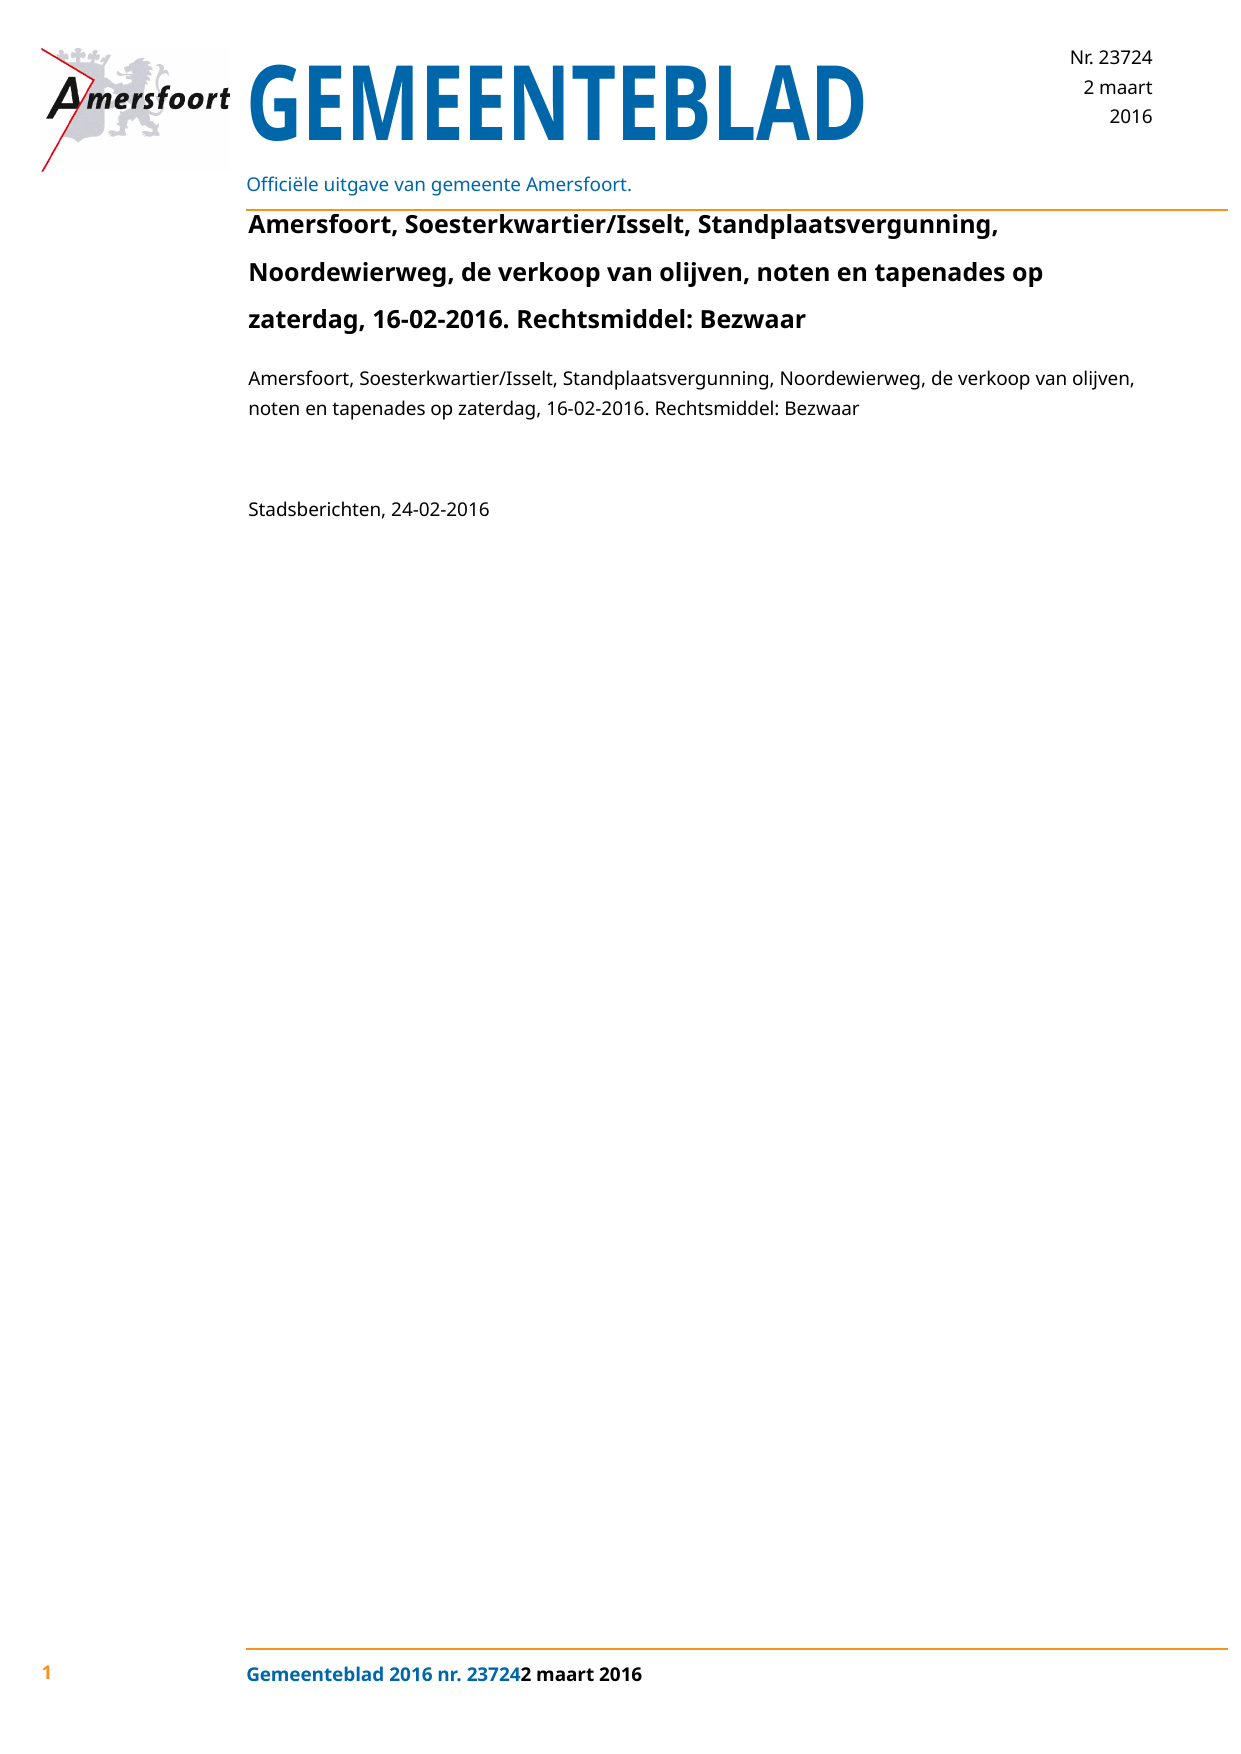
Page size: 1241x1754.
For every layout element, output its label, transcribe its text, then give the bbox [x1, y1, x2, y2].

picture [41, 47, 231, 172]
text Amersfoort, Soesterkwartier/Isselt, Standplaatsvergunning, Noordewierweg, de verkoop van olijven, noten en tapenades op zaterdag, 16-02-2016. Rechtsmiddel: Bezwaar [248, 366, 1152, 421]
text Stadsberichten, 24-02-2016 [248, 496, 1152, 522]
text Amersfoort, Soesterkwartier/Isselt, Standplaatsvergunning, Noordewierweg, de verkoop van olijven, noten en tapenades op zaterdag, 16-02-2016. Rechtsmiddel: Bezwaar [248, 211, 1152, 336]
